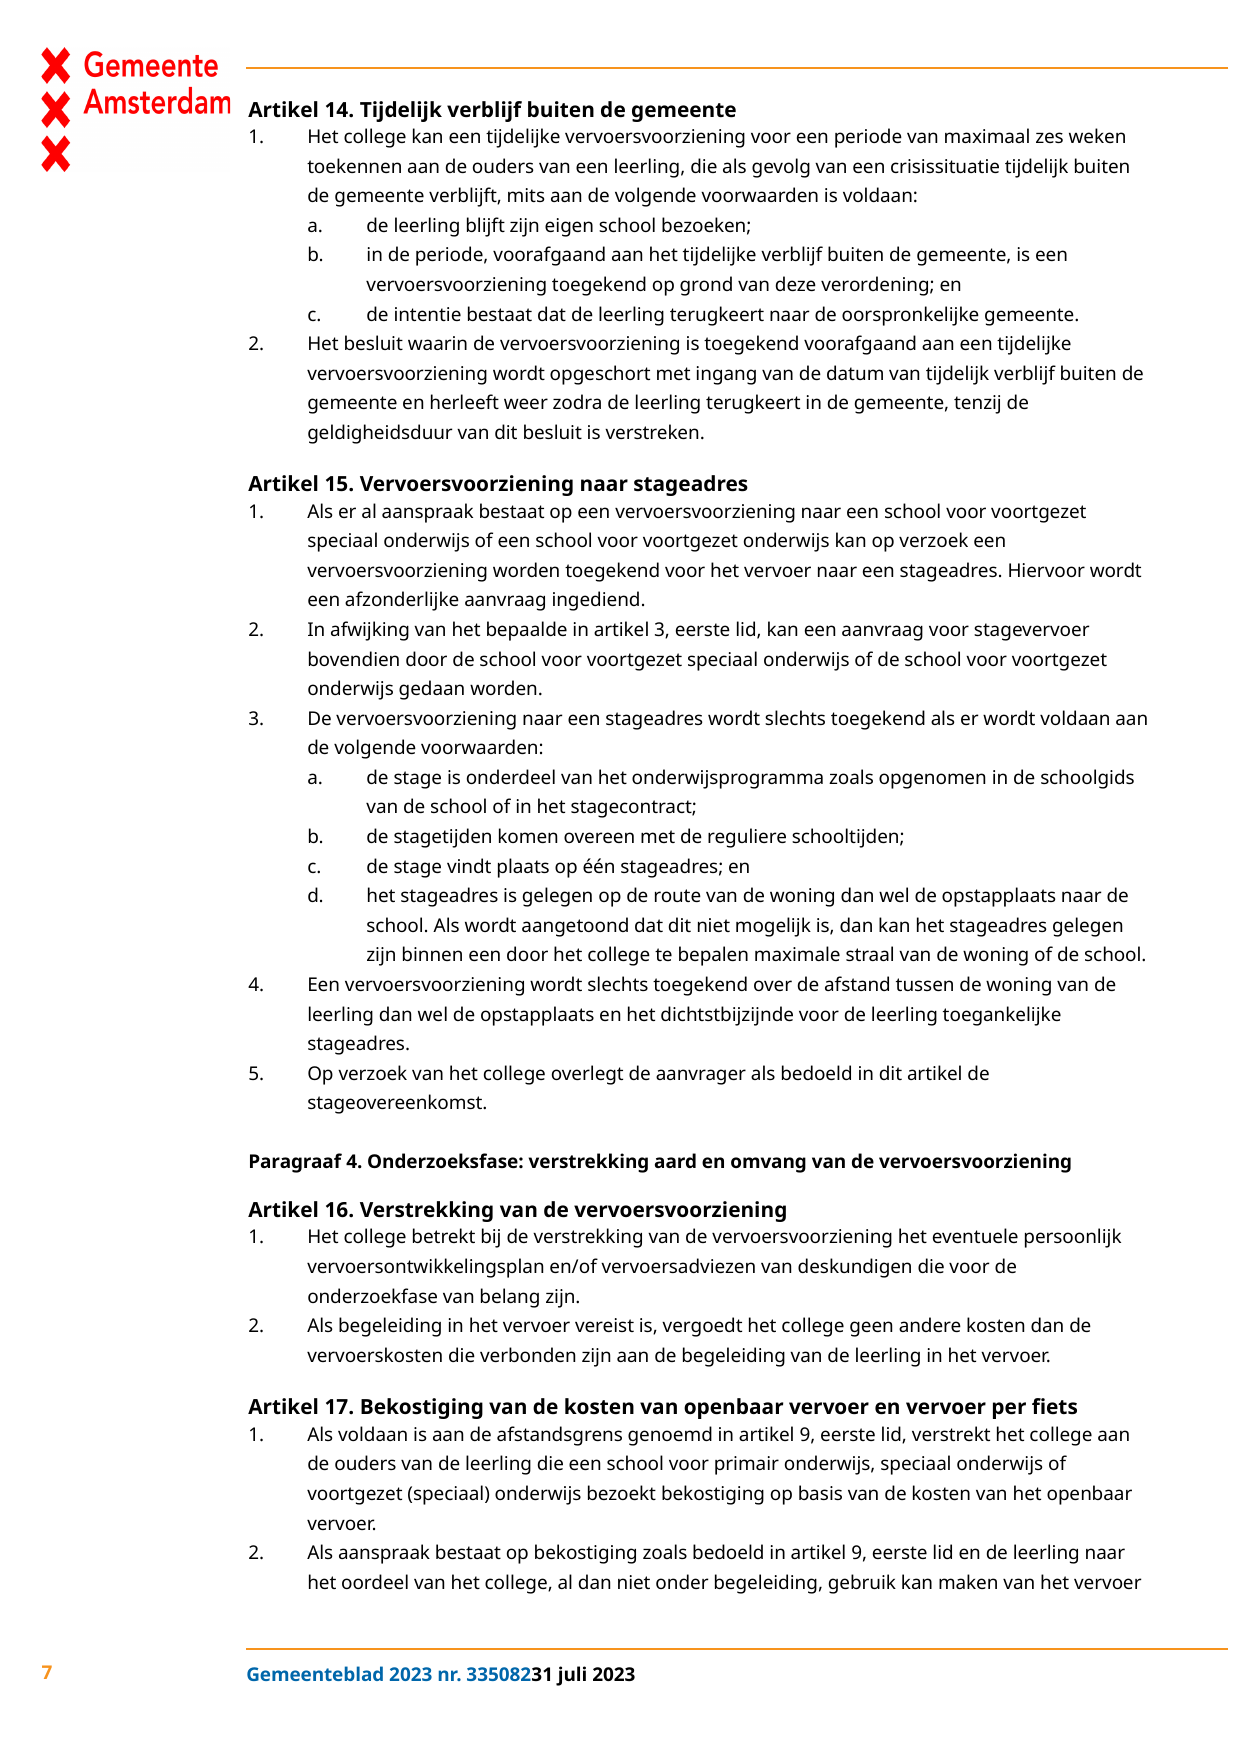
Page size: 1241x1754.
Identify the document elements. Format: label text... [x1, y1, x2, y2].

list in de periode, voorafgaand aan het tijdelijke verblijf buiten de gemeente, is een vervoersvoorziening toegekend op grond van deze verordening; en [307, 242, 1152, 297]
list het stageadres is gelegen op de route van de woning dan wel de opstapplaats naar de school. Als wordt aangetoond dat dit niet mogelijk is, dan kan het stageadres gelegen zijn binnen een door het college te bepalen maximale straal van de woning of de school. [307, 882, 1152, 967]
text Artikel 14. Tijdelijk verblijf buiten de gemeente [248, 95, 1152, 123]
list Een vervoersvoorziening wordt slechts toegekend over de afstand tussen de woning van de leerling dan wel de opstapplaats en het dichtstbijzijnde voor de leerling toegankelijke stageadres. [248, 971, 1152, 1056]
text Artikel 15. Vervoersvoorziening naar stageadres [248, 469, 1152, 498]
list Op verzoek van het college overlegt de aanvrager als bedoeld in dit artikel de stageovereenkomst. [248, 1060, 1152, 1115]
picture [41, 47, 231, 172]
text Artikel 16. Verstrekking van de vervoersvoorziening [248, 1195, 1152, 1224]
list In afwijking van het bepaalde in artikel 3, eerste lid, kan een aanvraag voor stagevervoer bovendien door de school voor voortgezet speciaal onderwijs of de school voor voortgezet onderwijs gedaan worden. [248, 616, 1152, 701]
list de stage is onderdeel van het onderwijsprogramma zoals opgenomen in de schoolgids van de school of in het stagecontract; [307, 764, 1152, 819]
list Het college betrekt bij de verstrekking van de vervoersvoorziening het eventuele persoonlijk vervoersontwikkelingsplan en/of vervoersadviezen van deskundigen die voor de onderzoekfase van belang zijn. [248, 1224, 1152, 1309]
list Als voldaan is aan de afstandsgrens genoemd in artikel 9, eerste lid, verstrekt het college aan de ouders van de leerling die een school voor primair onderwijs, speciaal onderwijs of voortgezet (speciaal) onderwijs bezoekt bekostiging op basis van de kosten van het openbaar vervoer. [248, 1421, 1152, 1535]
list Als begeleiding in het vervoer vereist is, vergoedt het college geen andere kosten dan de vervoerskosten die verbonden zijn aan de begeleiding van de leerling in het vervoer. [248, 1312, 1152, 1368]
list de intentie bestaat dat de leerling terugkeert naar de oorspronkelijke gemeente. [307, 301, 1152, 326]
list Het besluit waarin de vervoersvoorziening is toegekend voorafgaand aan een tijdelijke vervoersvoorziening wordt opgeschort met ingang van de datum van tijdelijk verblijf buiten de gemeente en herleeft weer zodra de leerling terugkeert in de gemeente, tenzij de geldigheidsduur van dit besluit is verstreken. [248, 330, 1152, 445]
list de stagetijden komen overeen met de reguliere schooltijden; [307, 823, 1152, 849]
text Artikel 17. Bekostiging van de kosten van openbaar vervoer en vervoer per fiets [248, 1392, 1152, 1421]
list de leerling blijft zijn eigen school bezoeken; [307, 212, 1152, 238]
list Als er al aanspraak bestaat op een vervoersvoorziening naar een school voor voortgezet speciaal onderwijs of een school voor voortgezet onderwijs kan op verzoek een vervoersvoorziening worden toegekend voor het vervoer naar een stageadres. Hiervoor wordt een afzonderlijke aanvraag ingediend. [248, 498, 1152, 612]
text Paragraaf 4. Onderzoeksfase: verstrekking aard en omvang van de vervoersvoorziening [248, 1149, 1152, 1174]
list de stage vindt plaats op één stageadres; en [307, 853, 1152, 879]
list Als aanspraak bestaat op bekostiging zoals bedoeld in artikel 9, eerste lid en de leerling naar het oordeel van het college, al dan niet onder begeleiding, gebruik kan maken van het vervoer [248, 1539, 1152, 1594]
list De vervoersvoorziening naar een stageadres wordt slechts toegekend als er wordt voldaan aan de volgende voorwaarden: [248, 705, 1152, 760]
list Het college kan een tijdelijke vervoersvoorziening voor een periode van maximaal zes weken toekennen aan de ouders van een leerling, die als gevolg van een crisissituatie tijdelijk buiten de gemeente verblijft, mits aan de volgende voorwaarden is voldaan: [248, 123, 1152, 208]
